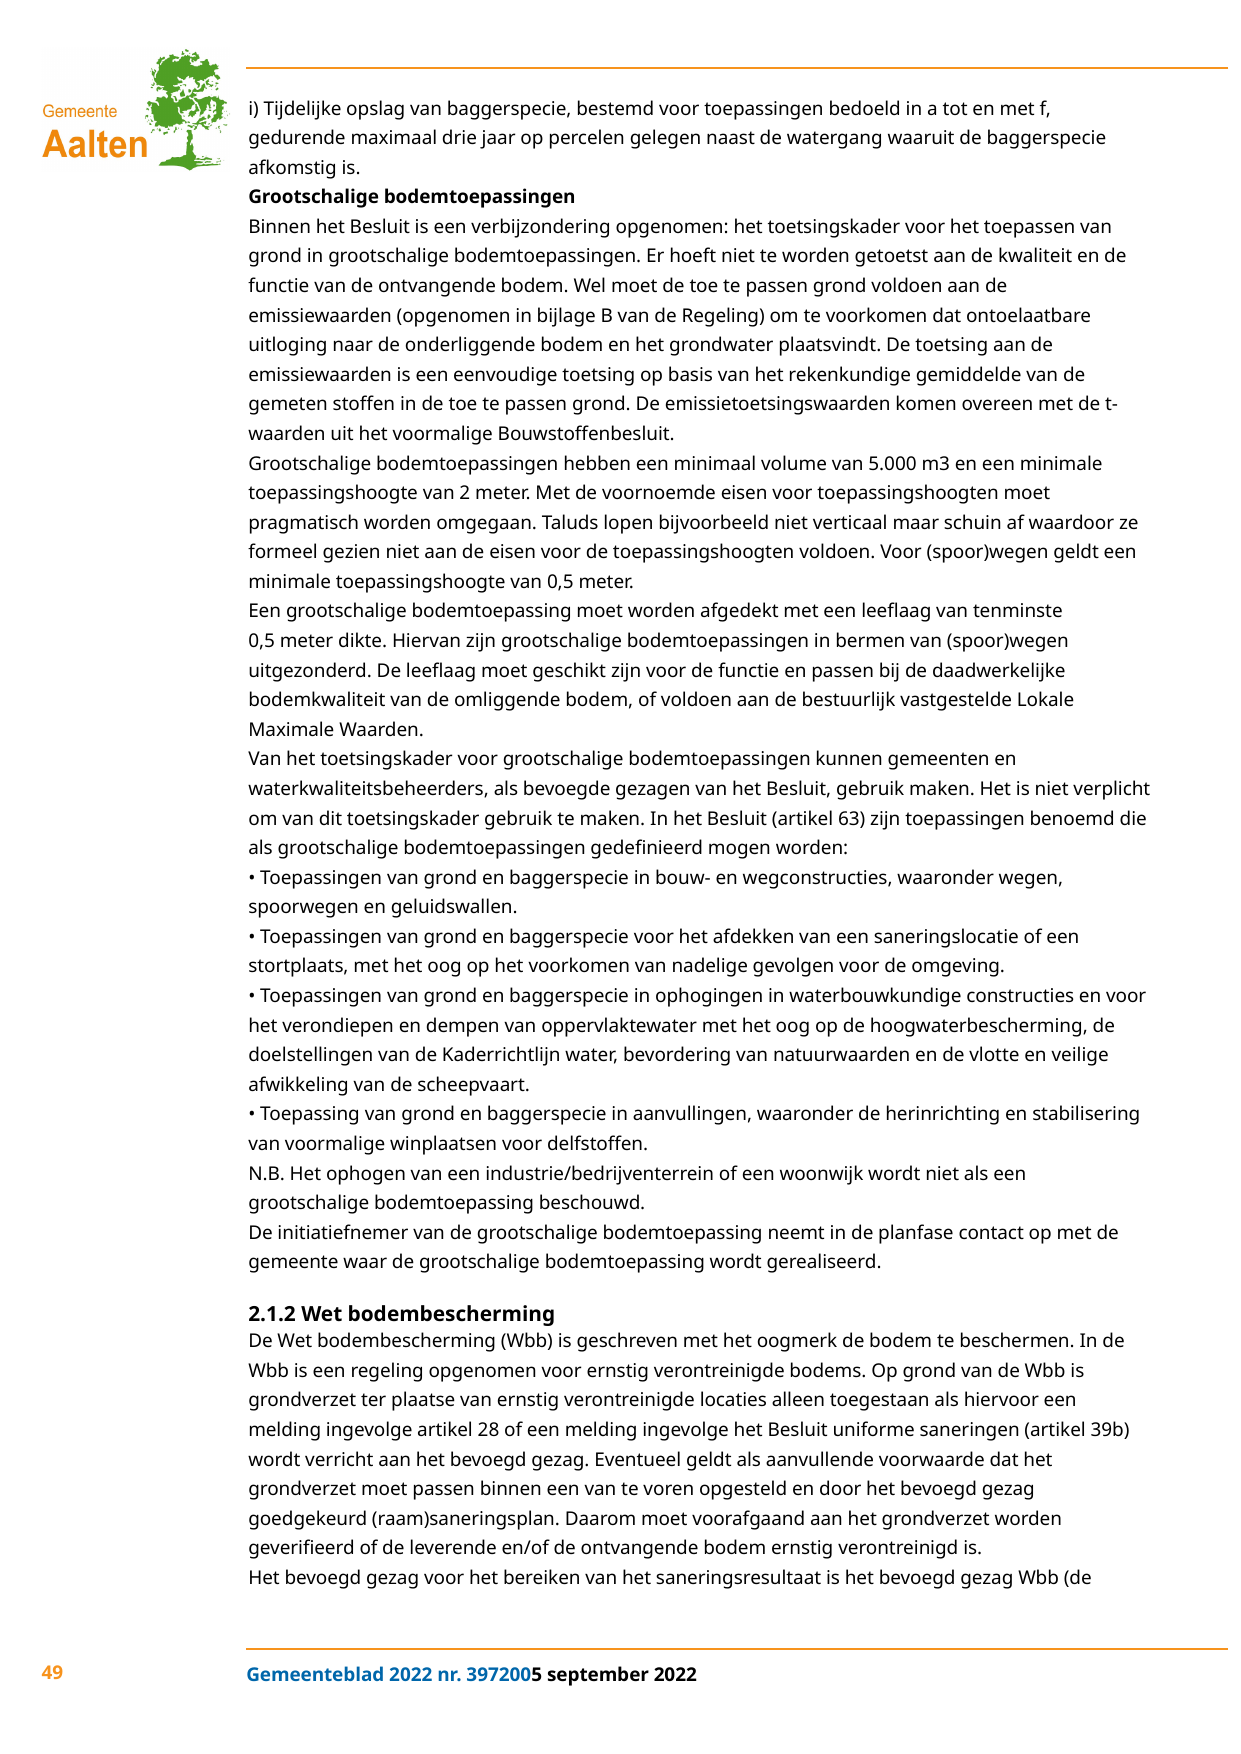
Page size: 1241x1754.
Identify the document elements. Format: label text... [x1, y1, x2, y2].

text 0,5 meter dikte. Hiervan zijn grootschalige bodemtoepassingen in bermen van (spoor)wegen uitgezonderd. De leeflaag moet geschikt zijn voor de functie en passen bij de daadwerkelijke bodemkwaliteit van de omliggende bodem, of voldoen aan de bestuurlijk vastgestelde Lokale Maximale Waarden. [248, 627, 1152, 742]
picture [41, 47, 231, 172]
text Grootschalige bodemtoepassingen [248, 183, 1152, 209]
text grootschalige bodemtoepassing beschouwd. [248, 1189, 1152, 1215]
text Een grootschalige bodemtoepassing moet worden afgedekt met een leeflaag van tenminste [248, 598, 1152, 623]
text • Toepassingen van grond en baggerspecie in ophogingen in waterbouwkundige constructies en voor het verondiepen en dempen van oppervlaktewater met het oog op de hoogwaterbescherming, de doelstellingen van de Kaderrichtlijn water, bevordering van natuurwaarden en de vlotte en veilige afwikkeling van de scheepvaart. [248, 982, 1152, 1097]
text • Toepassing van grond en baggerspecie in aanvullingen, waaronder de herinrichting en stabilisering van voormalige winplaatsen voor delfstoffen. [248, 1101, 1152, 1156]
text 2.1.2 Wet bodembescherming [248, 1299, 1152, 1327]
text Het bevoegd gezag voor het bereiken van het saneringsresultaat is het bevoegd gezag Wbb (de [248, 1564, 1152, 1590]
text N.B. Het ophogen van een industrie/bedrijventerrein of een woonwijk wordt niet als een [248, 1160, 1152, 1186]
text • Toepassingen van grond en baggerspecie voor het afdekken van een saneringslocatie of een stortplaats, met het oog op het voorkomen van nadelige gevolgen voor de omgeving. [248, 923, 1152, 978]
text i) Tijdelijke opslag van baggerspecie, bestemd voor toepassingen bedoeld in a tot en met f, gedurende maximaal drie jaar op percelen gelegen naast de watergang waaruit de baggerspecie afkomstig is. [248, 95, 1152, 180]
text Van het toetsingskader voor grootschalige bodemtoepassingen kunnen gemeenten en waterkwaliteitsbeheerders, als bevoegde gezagen van het Besluit, gebruik maken. Het is niet verplicht om van dit toetsingskader gebruik te maken. In het Besluit (artikel 63) zijn toepassingen benoemd die als grootschalige bodemtoepassingen gedefinieerd mogen worden: [248, 746, 1152, 860]
text Grootschalige bodemtoepassingen hebben een minimaal volume van 5.000 m3 en een minimale toepassingshoogte van 2 meter. Met de voornoemde eisen voor toepassingshoogten moet pragmatisch worden omgegaan. Taluds lopen bijvoorbeeld niet verticaal maar schuin af waardoor ze formeel gezien niet aan de eisen voor de toepassingshoogten voldoen. Voor (spoor)wegen geldt een minimale toepassingshoogte van 0,5 meter. [248, 450, 1152, 594]
text De Wet bodembescherming (Wbb) is geschreven met het oogmerk de bodem te beschermen. In de Wbb is een regeling opgenomen voor ernstig verontreinigde bodems. Op grond van de Wbb is grondverzet ter plaatse van ernstig verontreinigde locaties alleen toegestaan als hiervoor een melding ingevolge artikel 28 of een melding ingevolge het Besluit uniforme saneringen (artikel 39b) wordt verricht aan het bevoegd gezag. Eventueel geldt als aanvullende voorwaarde dat het grondverzet moet passen binnen een van te voren opgesteld en door het bevoegd gezag goedgekeurd (raam)saneringsplan. Daarom moet voorafgaand aan het grondverzet worden geverifieerd of de leverende en/of de ontvangende bodem ernstig verontreinigd is. [248, 1327, 1152, 1560]
text Binnen het Besluit is een verbijzondering opgenomen: het toetsingskader voor het toepassen van grond in grootschalige bodemtoepassingen. Er hoeft niet te worden getoetst aan de kwaliteit en de functie van de ontvangende bodem. Wel moet de toe te passen grond voldoen aan de emissiewaarden (opgenomen in bijlage B van de Regeling) om te voorkomen dat ontoelaatbare uitloging naar de onderliggende bodem en het grondwater plaatsvindt. De toetsing aan de emissiewaarden is een eenvoudige toetsing op basis van het rekenkundige gemiddelde van de gemeten stoffen in de toe te passen grond. De emissietoetsingswaarden komen overeen met de t-waarden uit het voormalige Bouwstoffenbesluit. [248, 213, 1152, 446]
text De initiatiefnemer van de grootschalige bodemtoepassing neemt in de planfase contact op met de gemeente waar de grootschalige bodemtoepassing wordt gerealiseerd. [248, 1219, 1152, 1274]
text • Toepassingen van grond en baggerspecie in bouw- en wegconstructies, waaronder wegen, spoorwegen en geluidswallen. [248, 864, 1152, 919]
